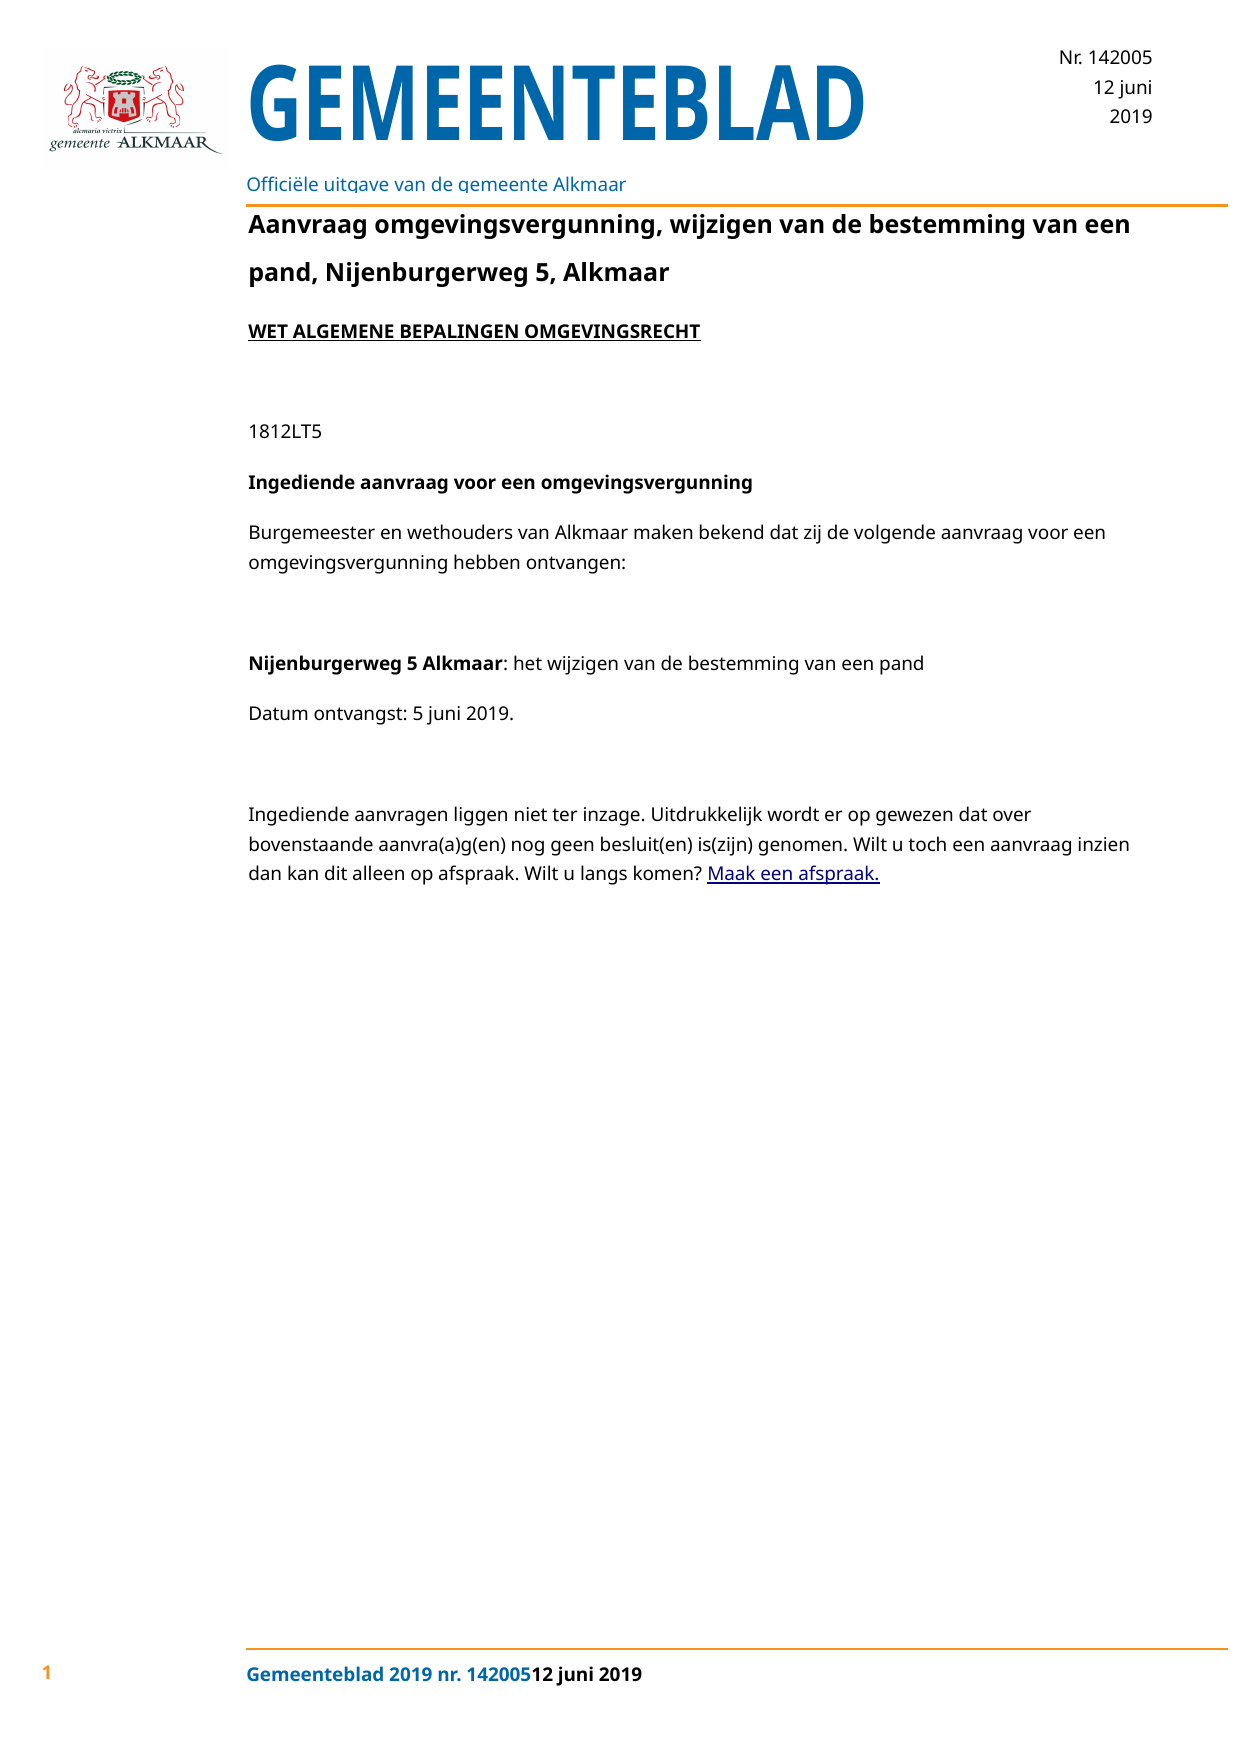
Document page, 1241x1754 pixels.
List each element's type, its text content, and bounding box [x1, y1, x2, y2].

picture [41, 47, 231, 172]
text Ingediende aanvragen liggen niet ter inzage. Uitdrukkelijk wordt er op gewezen dat over bovenstaande aanvra(a)g(en) nog geen besluit(en) is(zijn) genomen. Wilt u toch een aanvraag inzien dan kan dit alleen op afspraak. Wilt u langs komen? Maak een afspraak. [248, 801, 1152, 886]
text 1812LT5 [248, 419, 1152, 444]
text Burgemeester en wethouders van Alkmaar maken bekend dat zij de volgende aanvraag voor een omgevingsvergunning hebben ontvangen: [248, 519, 1152, 575]
text Aanvraag omgevingsvergunning, wijzigen van de bestemming van een pand, Nijenburgerweg 5, Alkmaar [248, 207, 1152, 288]
text Ingediende aanvraag voor een omgevingsvergunning [248, 469, 1152, 495]
text Datum ontvangst: 5 juni 2019. [248, 700, 1152, 726]
text WET ALGEMENE BEPALINGEN OMGEVINGSRECHT [248, 318, 1152, 344]
text Nijenburgerweg 5 Alkmaar: het wijzigen van de bestemming van een pand [248, 650, 1152, 676]
